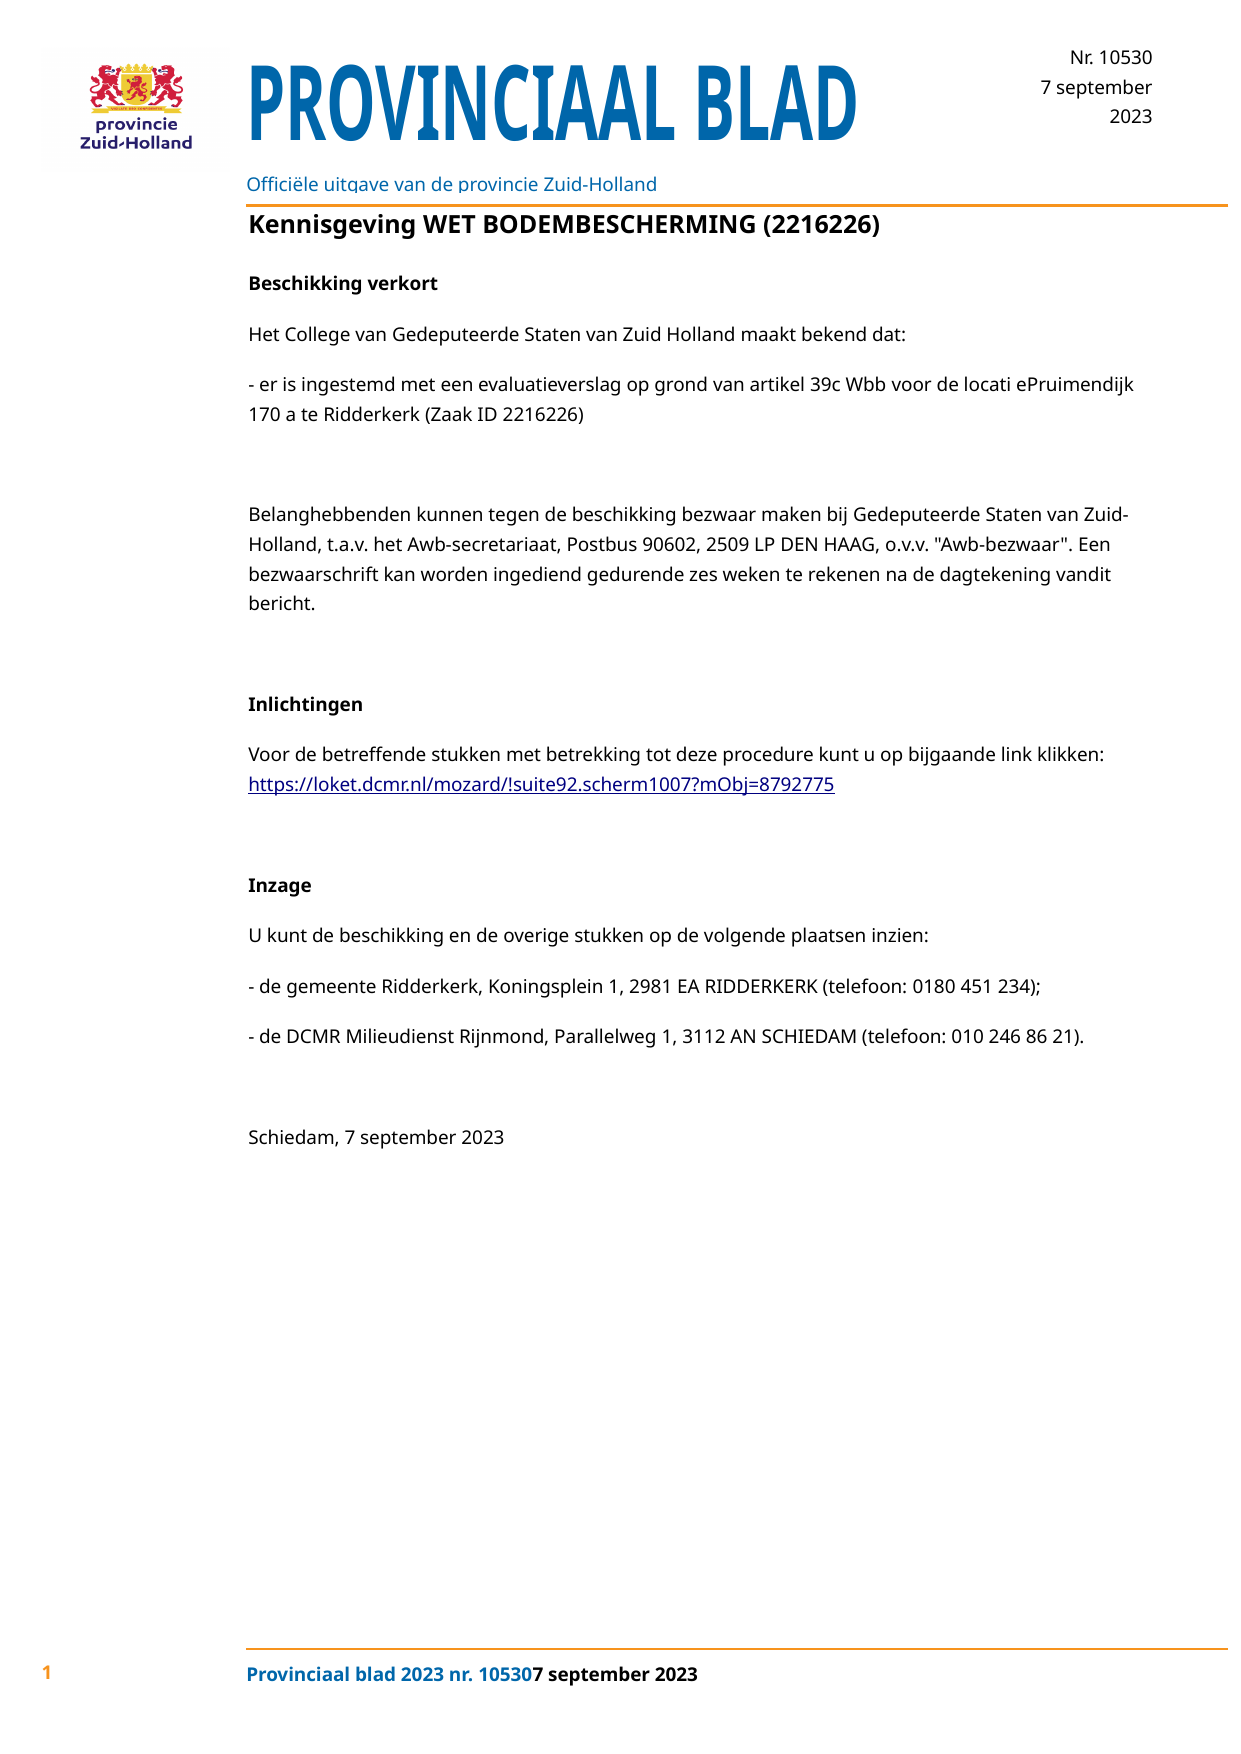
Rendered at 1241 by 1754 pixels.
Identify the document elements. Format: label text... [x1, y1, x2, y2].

picture [41, 47, 231, 172]
text Kennisgeving WET BODEMBESCHERMING (2216226) [248, 207, 1152, 241]
text - de gemeente Ridderkerk, Koningsplein 1, 2981 EA RIDDERKERK (telefoon: 0180 451 234); [248, 973, 1152, 998]
text Het College van Gedeputeerde Staten van Zuid Holland maakt bekend dat: [248, 321, 1152, 346]
text Schiedam, 7 september 2023 [248, 1124, 1152, 1150]
text Voor de betreffende stukken met betrekking tot deze procedure kunt u op bijgaande link klikken: https://loket.dcmr.nl/mozard/!suite92.scherm1007?mObj=8792775 [248, 742, 1152, 797]
text - de DCMR Milieudienst Rijnmond, Parallelweg 1, 3112 AN SCHIEDAM (telefoon: 010 246 86 21). [248, 1023, 1152, 1049]
text Inlichtingen [248, 691, 1152, 717]
text U kunt de beschikking en de overige stukken op de volgende plaatsen inzien: [248, 922, 1152, 948]
text - er is ingestemd met een evaluatieverslag op grond van artikel 39c Wbb voor de locati ePruimendijk 170 a te Ridderkerk (Zaak ID 2216226) [248, 371, 1152, 426]
text Belanghebbenden kunnen tegen de beschikking bezwaar maken bij Gedeputeerde Staten van Zuid-Holland, t.a.v. het Awb-secretariaat, Postbus 90602, 2509 LP DEN HAAG, o.v.v. "Awb-bezwaar". Een bezwaarschrift kan worden ingediend gedurende zes weken te rekenen na de dagtekening vandit bericht. [248, 502, 1152, 616]
text Beschikking verkort [248, 270, 1152, 296]
text Inzage [248, 872, 1152, 898]
